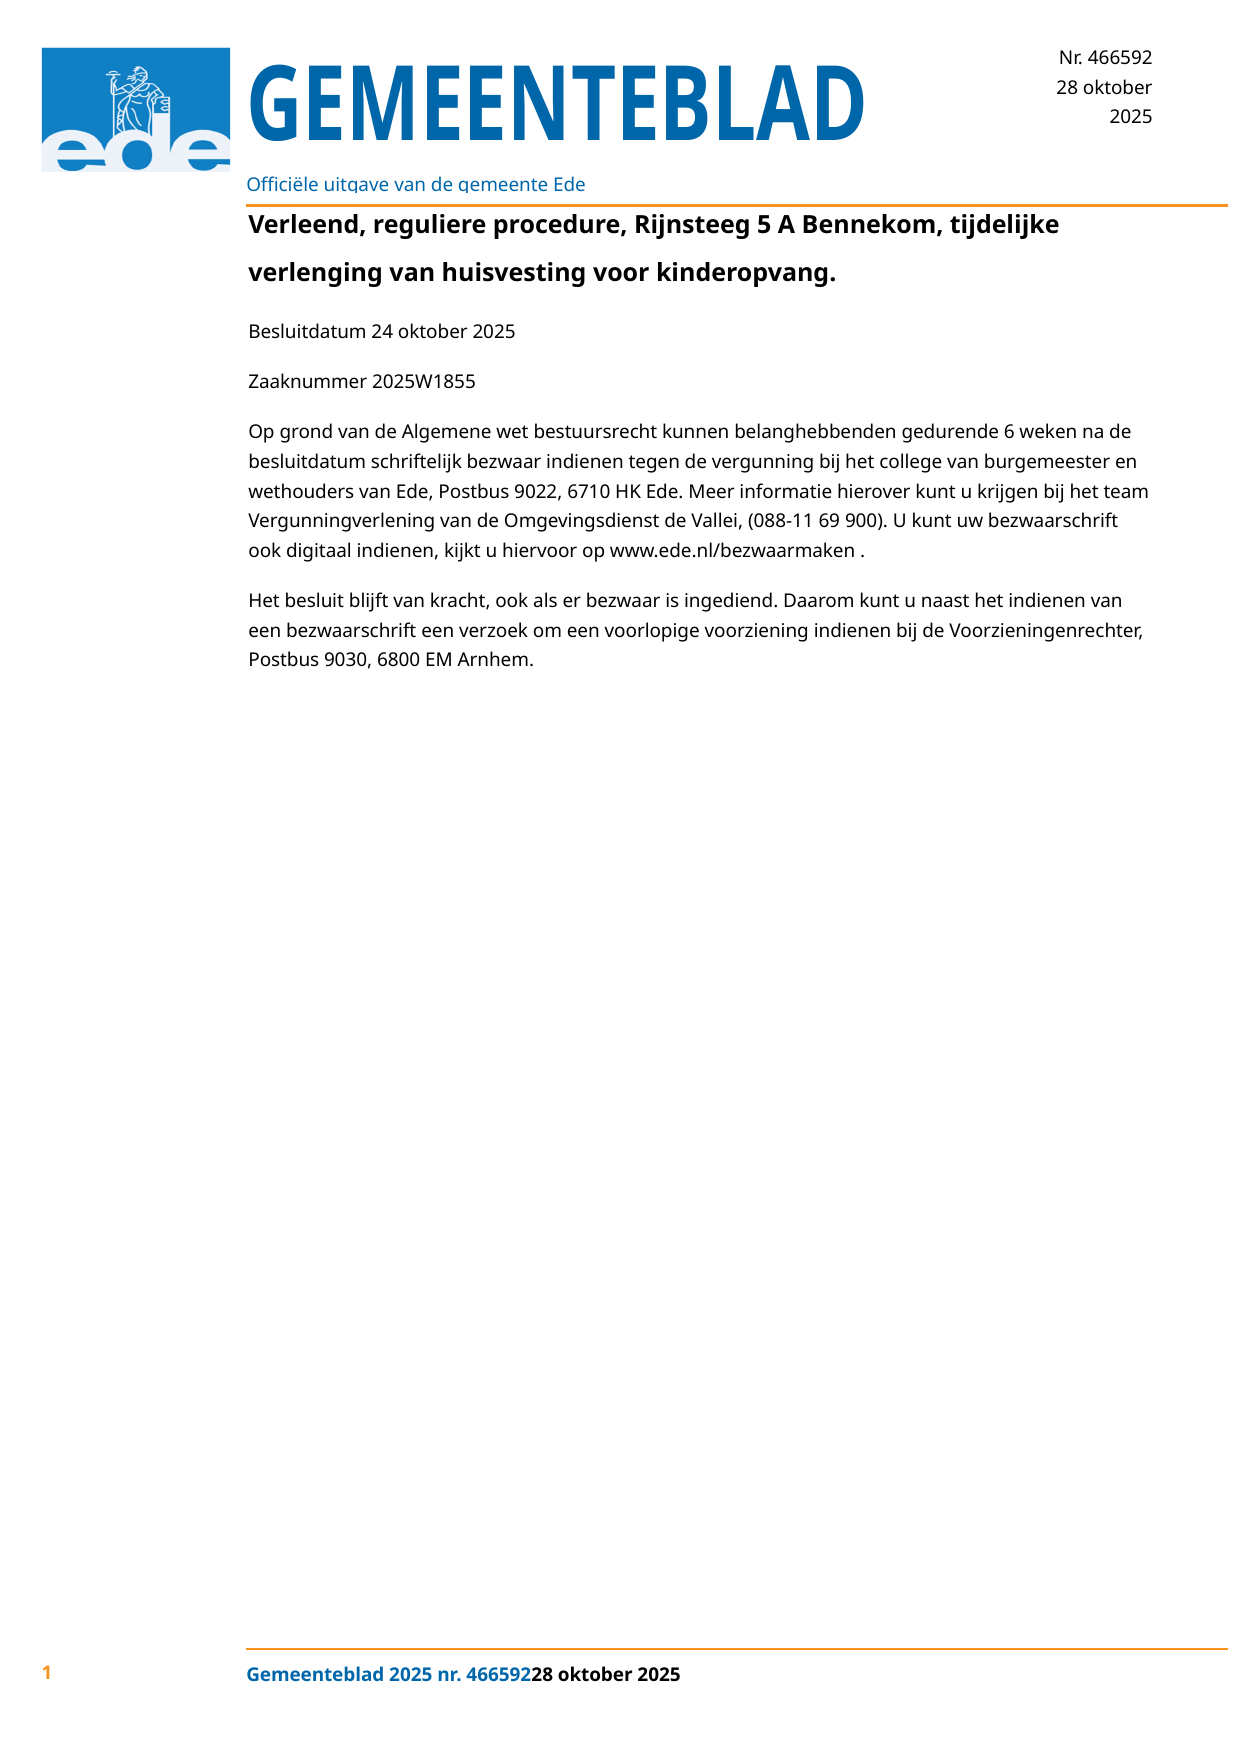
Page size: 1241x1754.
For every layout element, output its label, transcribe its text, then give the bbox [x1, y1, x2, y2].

text Het besluit blijft van kracht, ook als er bezwaar is ingediend. Daarom kunt u naast het indienen van een bezwaarschrift een verzoek om een voorlopige voorziening indienen bij de Voorzieningenrechter, Postbus 9030, 6800 EM Arnhem. [248, 587, 1152, 672]
text Op grond van de Algemene wet bestuursrecht kunnen belanghebbenden gedurende 6 weken na de besluitdatum schriftelijk bezwaar indienen tegen de vergunning bij het college van burgemeester en wethouders van Ede, Postbus 9022, 6710 HK Ede. Meer informatie hierover kunt u krijgen bij het team Vergunningverlening van de Omgevingsdienst de Vallei, (088-11 69 900). U kunt uw bezwaarschrift ook digitaal indienen, kijkt u hiervoor op www.ede.nl/bezwaarmaken . [248, 419, 1152, 563]
text Verleend, reguliere procedure, Rijnsteeg 5 A Bennekom, tijdelijke verlenging van huisvesting voor kinderopvang. [248, 207, 1152, 288]
text Besluitdatum 24 oktober 2025 [248, 318, 1152, 344]
text Zaaknummer 2025W1855 [248, 368, 1152, 394]
picture [41, 47, 231, 172]
